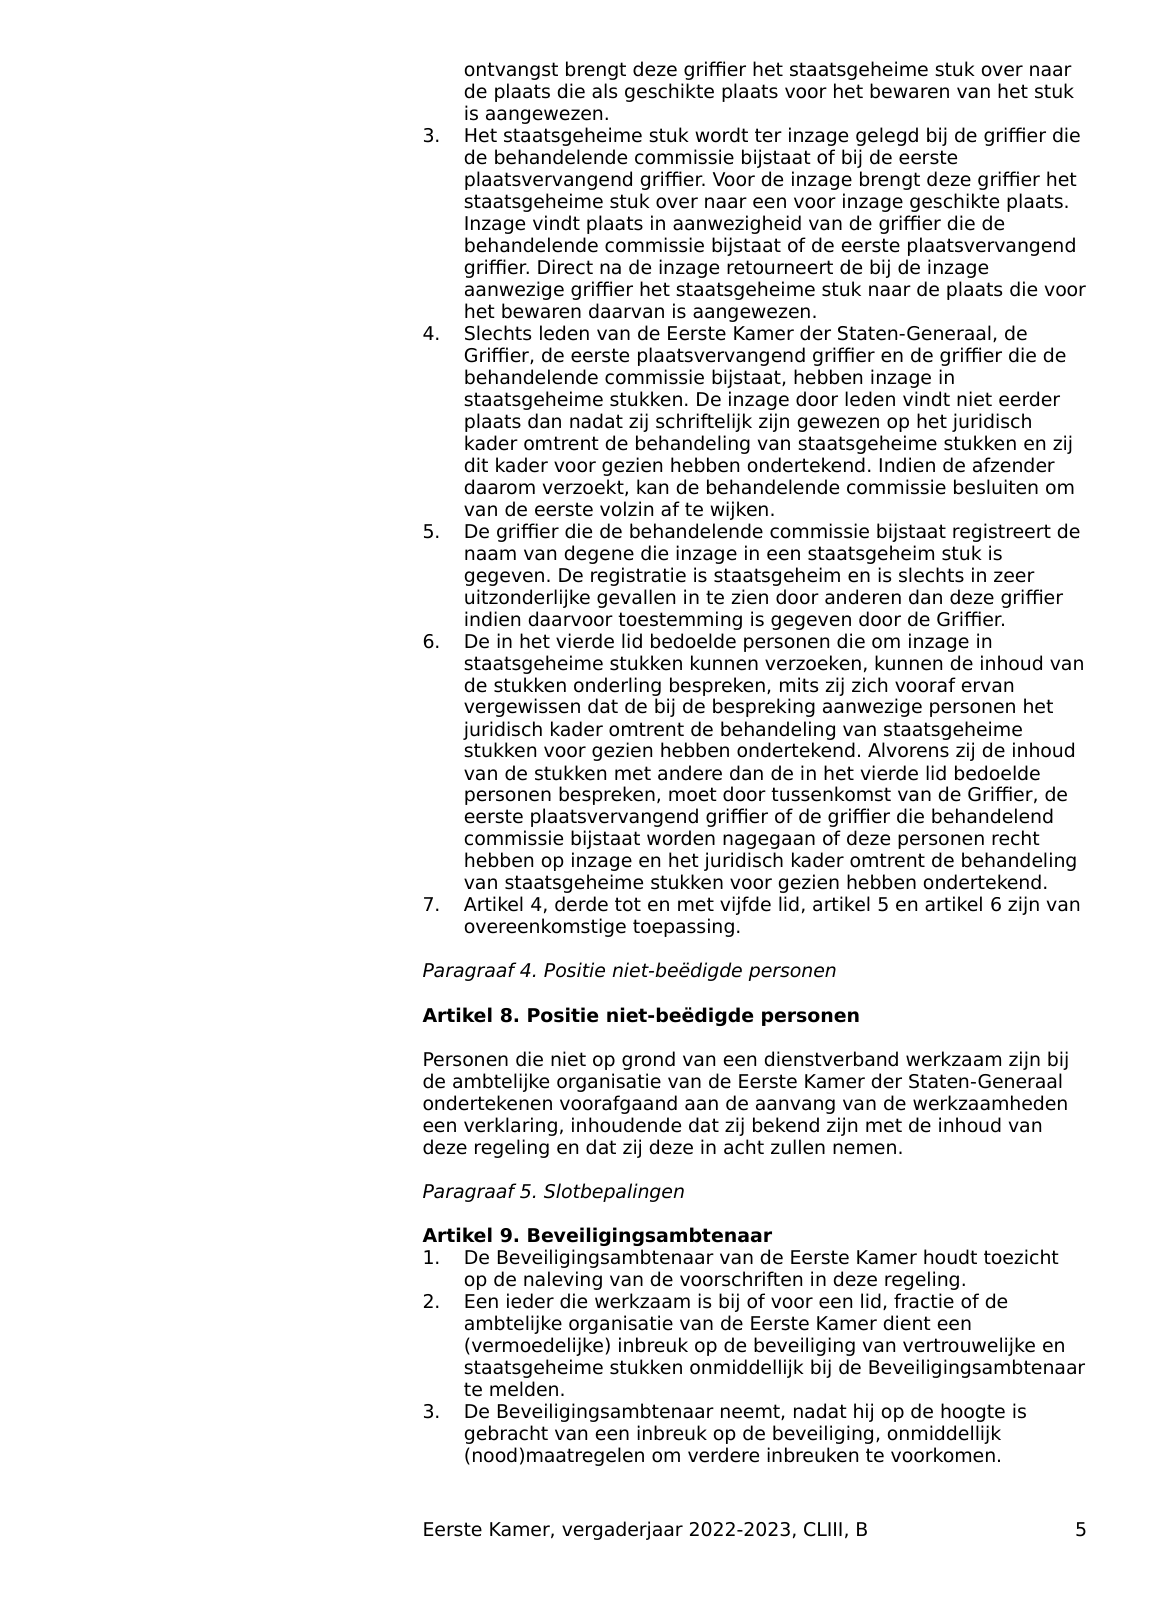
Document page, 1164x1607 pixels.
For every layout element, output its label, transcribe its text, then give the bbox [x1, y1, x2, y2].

subtitle Artikel 9. Beveiligingsambtenaar [422, 1225, 1087, 1247]
subtitle Paragraaf 4. Positie niet-beëdigde personen [422, 960, 1087, 982]
text 5. De griffier die de behandelende commissie bijstaat registreert de naam van degene die inzage in een staatsgeheim stuk is gegeven. De registratie is staatsgeheim en is slechts in zeer uitzonderlijke gevallen in te zien door anderen dan deze griffier indien daarvoor toestemming is gegeven door de Griffier. [422, 521, 1087, 631]
text 7. Artikel 4, derde tot en met vijfde lid, artikel 5 en artikel 6 zijn van overeenkomstige toepassing. [422, 894, 1087, 938]
text 1. De Beveiligingsambtenaar van de Eerste Kamer houdt toezicht op de naleving van de voorschriften in deze regeling. [422, 1247, 1087, 1291]
text ontvangst brengt deze griffier het staatsgeheime stuk over naar de plaats die als geschikte plaats voor het bewaren van het stuk is aangewezen. [422, 59, 1087, 125]
text 3. De Beveiligingsambtenaar neemt, nadat hij op de hoogte is gebracht van een inbreuk op de beveiliging, onmiddellijk (nood)maatregelen om verdere inbreuken te voorkomen. [422, 1401, 1087, 1467]
text 4. Slechts leden van de Eerste Kamer der Staten-Generaal, de Griffier, de eerste plaatsvervangend griffier en de griffier die de behandelende commissie bijstaat, hebben inzage in staatsgeheime stukken. De inzage door leden vindt niet eerder plaats dan nadat zij schriftelijk zijn gewezen op het juridisch kader omtrent de behandeling van staatsgeheime stukken en zij dit kader voor gezien hebben ondertekend. Indien de afzender daarom verzoekt, kan de behandelende commissie besluiten om van de eerste volzin af te wijken. [422, 323, 1087, 521]
text 3. Het staatsgeheime stuk wordt ter inzage gelegd bij de griffier die de behandelende commissie bijstaat of bij de eerste plaatsvervangend griffier. Voor de inzage brengt deze griffier het staatsgeheime stuk over naar een voor inzage geschikte plaats. Inzage vindt plaats in aanwezigheid van de griffier die de behandelende commissie bijstaat of de eerste plaatsvervangend griffier. Direct na de inzage retourneert de bij de inzage aanwezige griffier het staatsgeheime stuk naar de plaats die voor het bewaren daarvan is aangewezen. [422, 125, 1087, 323]
subtitle Artikel 8. Positie niet-beëdigde personen [422, 1004, 1087, 1027]
text Personen die niet op grond van een dienstverband werkzaam zijn bij de ambtelijke organisatie van de Eerste Kamer der Staten-Generaal ondertekenen voorafgaand aan de aanvang van de werkzaamheden een verklaring, inhoudende dat zij bekend zijn met de inhoud van deze regeling en dat zij deze in acht zullen nemen. [422, 1049, 1087, 1159]
subtitle Paragraaf 5. Slotbepalingen [422, 1181, 1087, 1203]
text 2. Een ieder die werkzaam is bij of voor een lid, fractie of de ambtelijke organisatie van de Eerste Kamer dient een (vermoedelijke) inbreuk op de beveiliging van vertrouwelijke en staatsgeheime stukken onmiddellijk bij de Beveiligingsambtenaar te melden. [422, 1291, 1087, 1401]
text 6. De in het vierde lid bedoelde personen die om inzage in staatsgeheime stukken kunnen verzoeken, kunnen de inhoud van de stukken onderling bespreken, mits zij zich vooraf ervan vergewissen dat de bij de bespreking aanwezige personen het juridisch kader omtrent de behandeling van staatsgeheime stukken voor gezien hebben ondertekend. Alvorens zij de inhoud van de stukken met andere dan de in het vierde lid bedoelde personen bespreken, moet door tussenkomst van de Griffier, de eerste plaatsvervangend griffier of de griffier die behandelend commissie bijstaat worden nagegaan of deze personen recht hebben op inzage en het juridisch kader omtrent de behandeling van staatsgeheime stukken voor gezien hebben ondertekend. [422, 631, 1087, 894]
